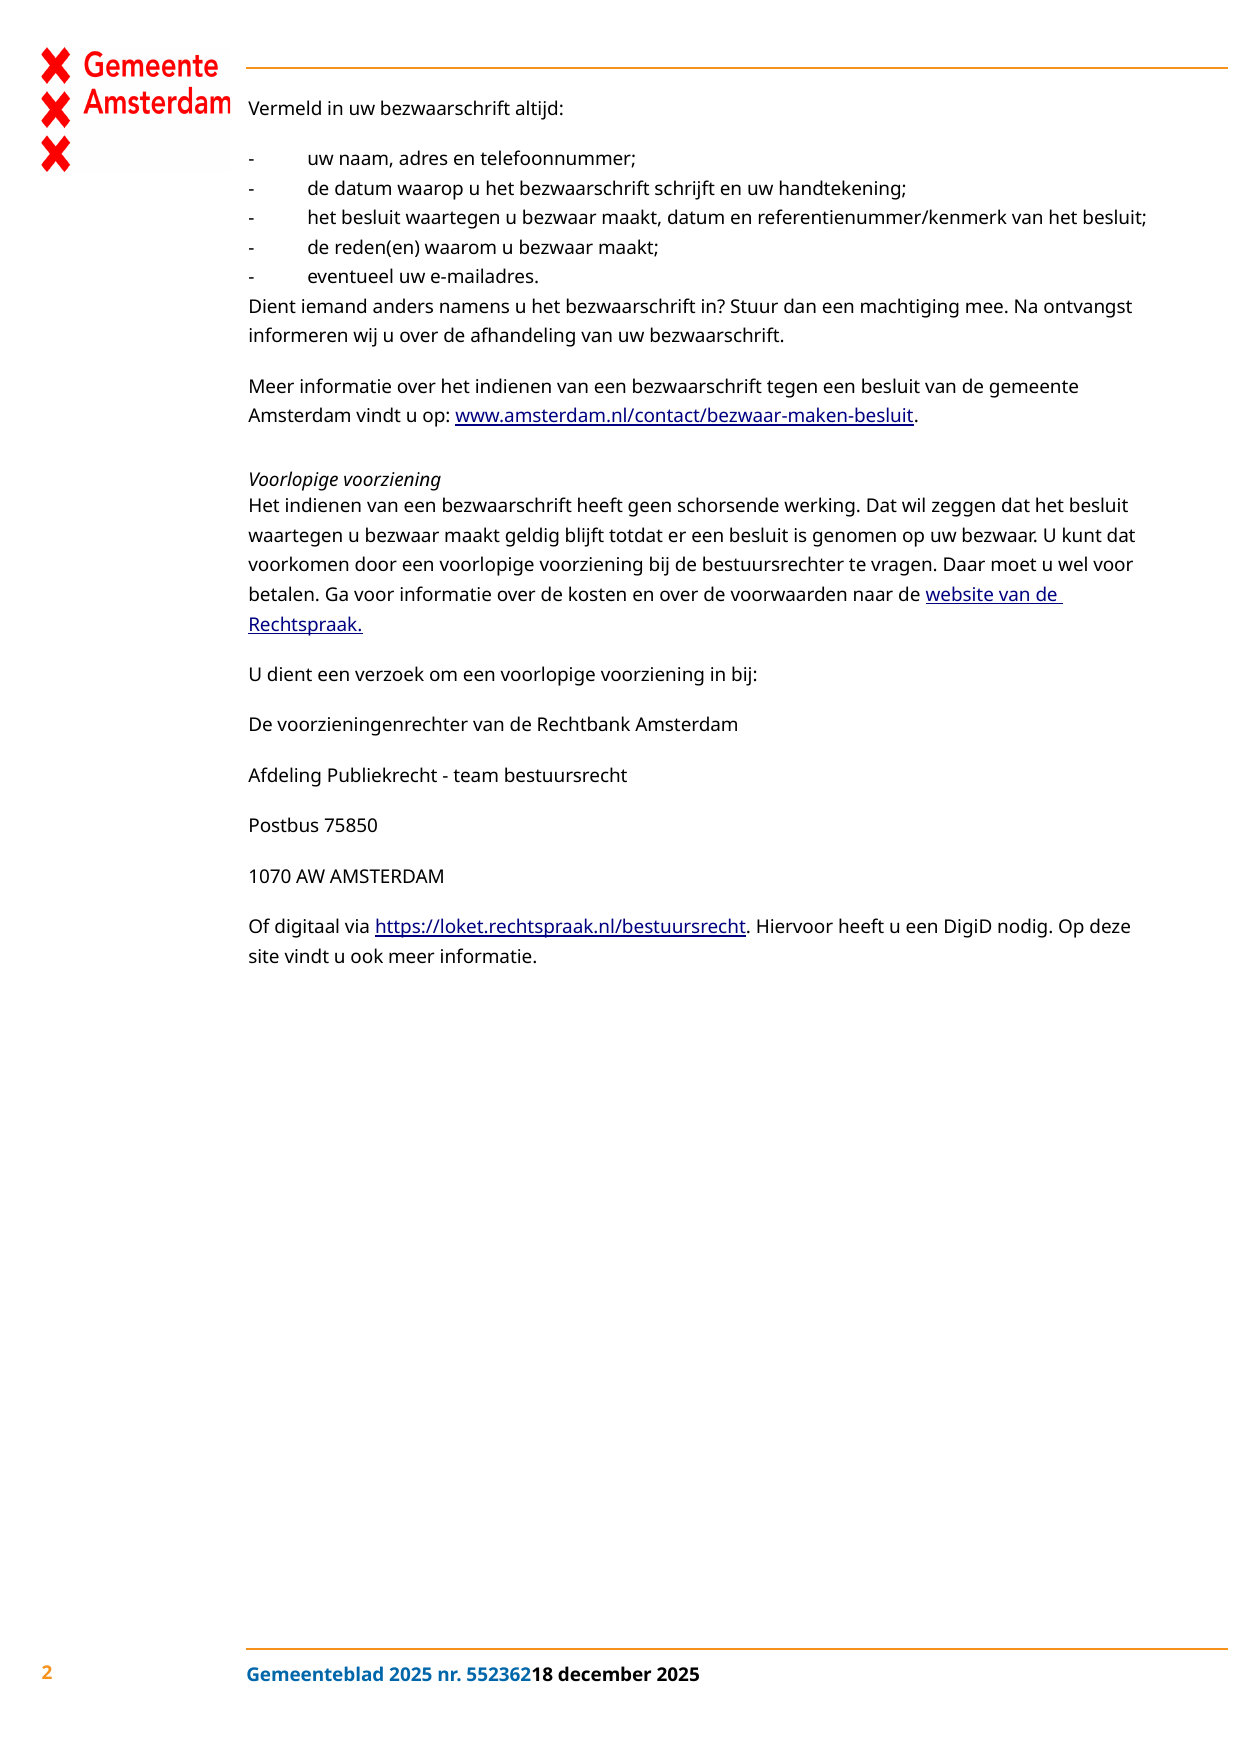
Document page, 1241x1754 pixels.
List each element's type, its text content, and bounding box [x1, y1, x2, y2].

text 1070 AW AMSTERDAM [248, 863, 1152, 888]
list het besluit waartegen u bezwaar maakt, datum en referentienummer/kenmerk van het besluit; [248, 204, 1152, 230]
list de datum waarop u het bezwaarschrift schrijft en uw handtekening; [248, 175, 1152, 201]
text Of digitaal via https://loket.rechtspraak.nl/bestuursrecht. Hiervoor heeft u een DigiD nodig. Op deze site vindt u ook meer informatie. [248, 913, 1152, 968]
text Dient iemand anders namens u het bezwaarschrift in? Stuur dan een machtiging mee. Na ontvangst informeren wij u over de afhandeling van uw bezwaarschrift. [248, 293, 1152, 348]
text Afdeling Publiekrecht - team bestuursrecht [248, 762, 1152, 788]
list eventueel uw e-mailadres. [248, 263, 1152, 289]
text Meer informatie over het indienen van een bezwaarschrift tegen een besluit van de gemeente Amsterdam vindt u op: www.amsterdam.nl/contact/bezwaar-maken-besluit. [248, 373, 1152, 428]
text U dient een verzoek om een voorlopige voorziening in bij: [248, 661, 1152, 687]
text Het indienen van een bezwaarschrift heeft geen schorsende werking. Dat wil zeggen dat het besluit waartegen u bezwaar maakt geldig blijft totdat er een besluit is genomen op uw bezwaar. U kunt dat voorkomen door een voorlopige voorziening bij de bestuursrechter te vragen. Daar moet u wel voor betalen. Ga voor informatie over de kosten en over de voorwaarden naar de website van de Rechtspraak. [248, 492, 1152, 636]
text Vermeld in uw bezwaarschrift altijd: [248, 95, 1152, 121]
text Voorlopige voorziening [248, 467, 1152, 492]
picture [41, 47, 231, 172]
text Postbus 75850 [248, 812, 1152, 838]
list de reden(en) waarom u bezwaar maakt; [248, 234, 1152, 260]
text De voorzieningenrechter van de Rechtbank Amsterdam [248, 712, 1152, 737]
list uw naam, adres en telefoonnummer; [248, 145, 1152, 171]
